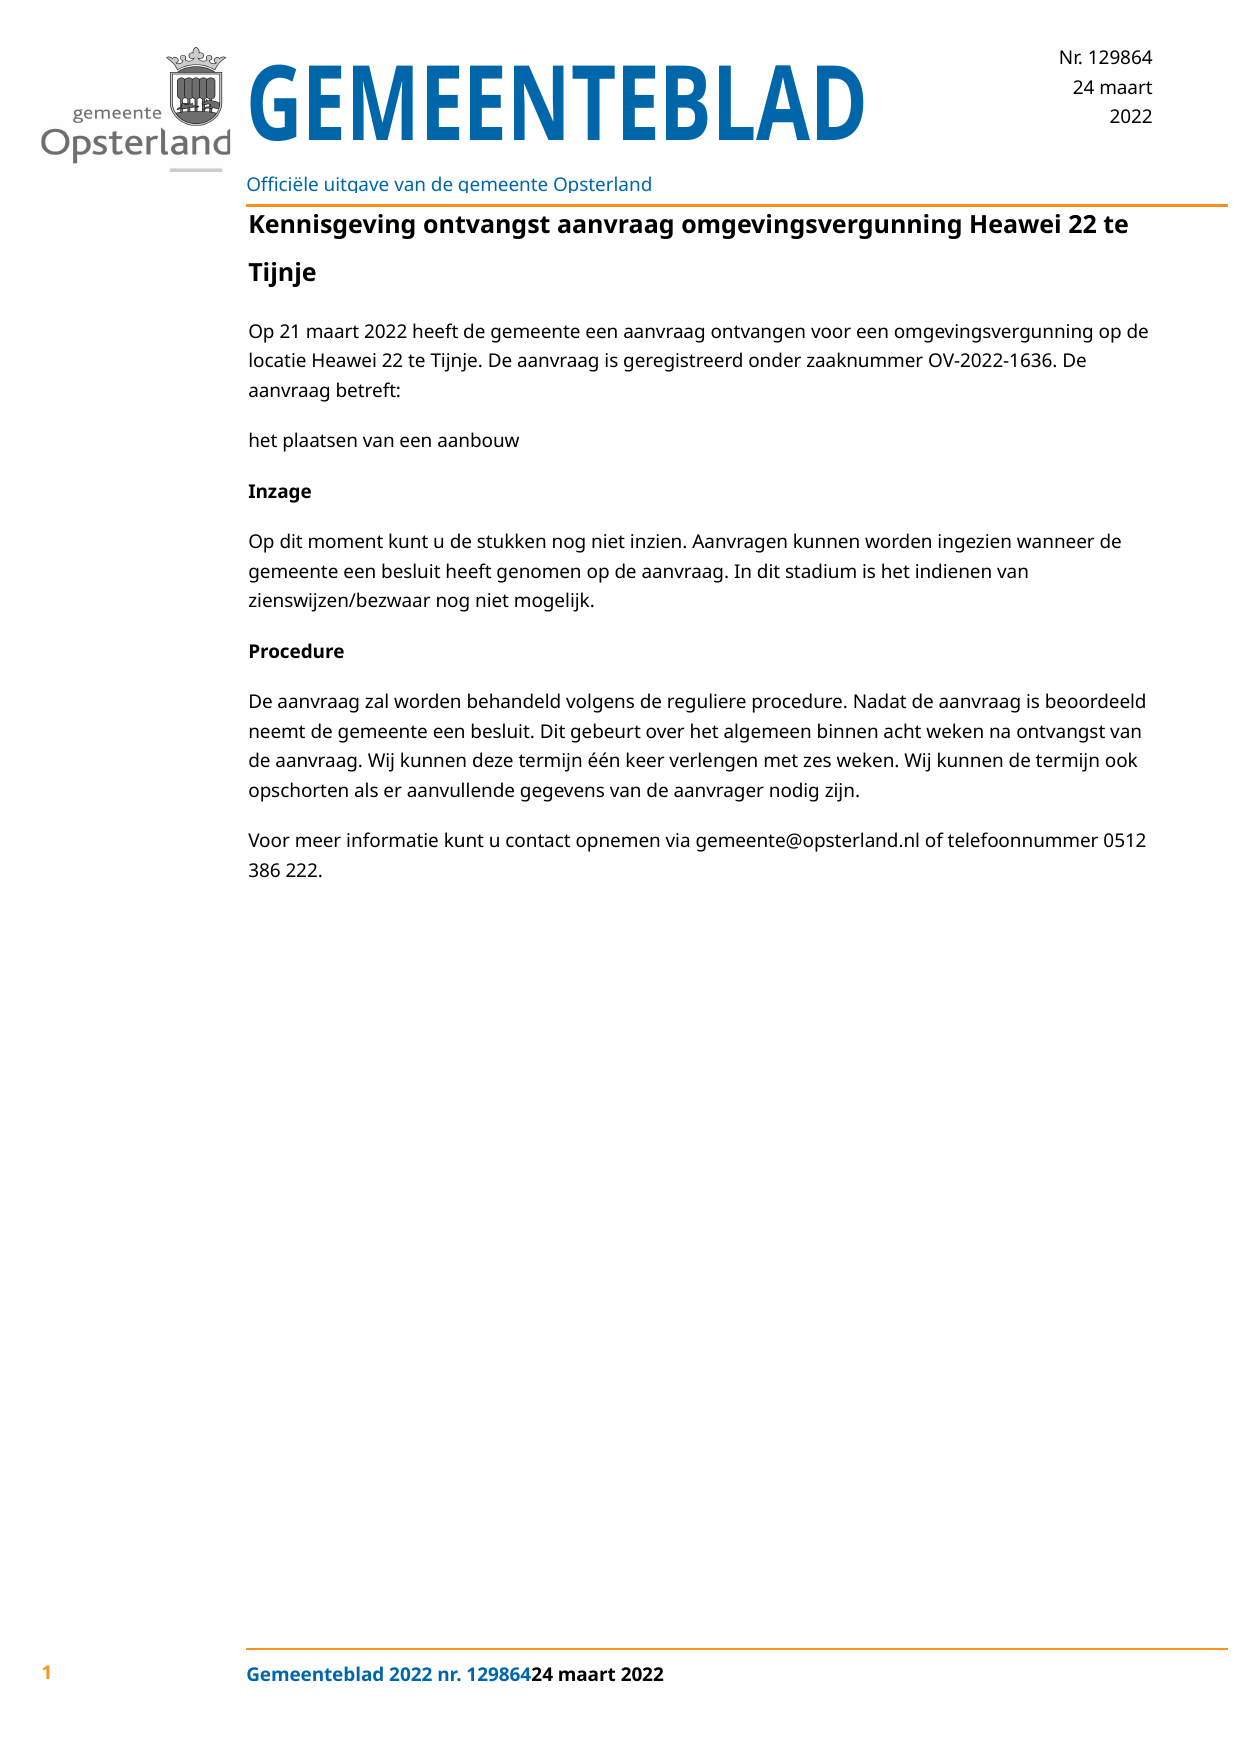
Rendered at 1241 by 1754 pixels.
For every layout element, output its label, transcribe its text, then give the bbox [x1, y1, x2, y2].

picture [41, 47, 231, 172]
text Inzage [248, 478, 1152, 504]
text Voor meer informatie kunt u contact opnemen via gemeente@opsterland.nl of telefoonnummer 0512 386 222. [248, 827, 1152, 883]
text het plaatsen van een aanbouw [248, 427, 1152, 453]
text Op dit moment kunt u de stukken nog niet inzien. Aanvragen kunnen worden ingezien wanneer de gemeente een besluit heeft genomen op de aanvraag. In dit stadium is het indienen van zienswijzen/bezwaar nog niet mogelijk. [248, 528, 1152, 613]
text Kennisgeving ontvangst aanvraag omgevingsvergunning Heawei 22 te Tijnje [248, 207, 1152, 288]
text Procedure [248, 638, 1152, 664]
text Op 21 maart 2022 heeft de gemeente een aanvraag ontvangen voor een omgevingsvergunning op de locatie Heawei 22 te Tijnje. De aanvraag is geregistreerd onder zaaknummer OV-2022-1636. De aanvraag betreft: [248, 318, 1152, 403]
text De aanvraag zal worden behandeld volgens de reguliere procedure. Nadat de aanvraag is beoordeeld neemt de gemeente een besluit. Dit gebeurt over het algemeen binnen acht weken na ontvangst van de aanvraag. Wij kunnen deze termijn één keer verlengen met zes weken. Wij kunnen de termijn ook opschorten als er aanvullende gegevens van de aanvrager nodig zijn. [248, 688, 1152, 803]
